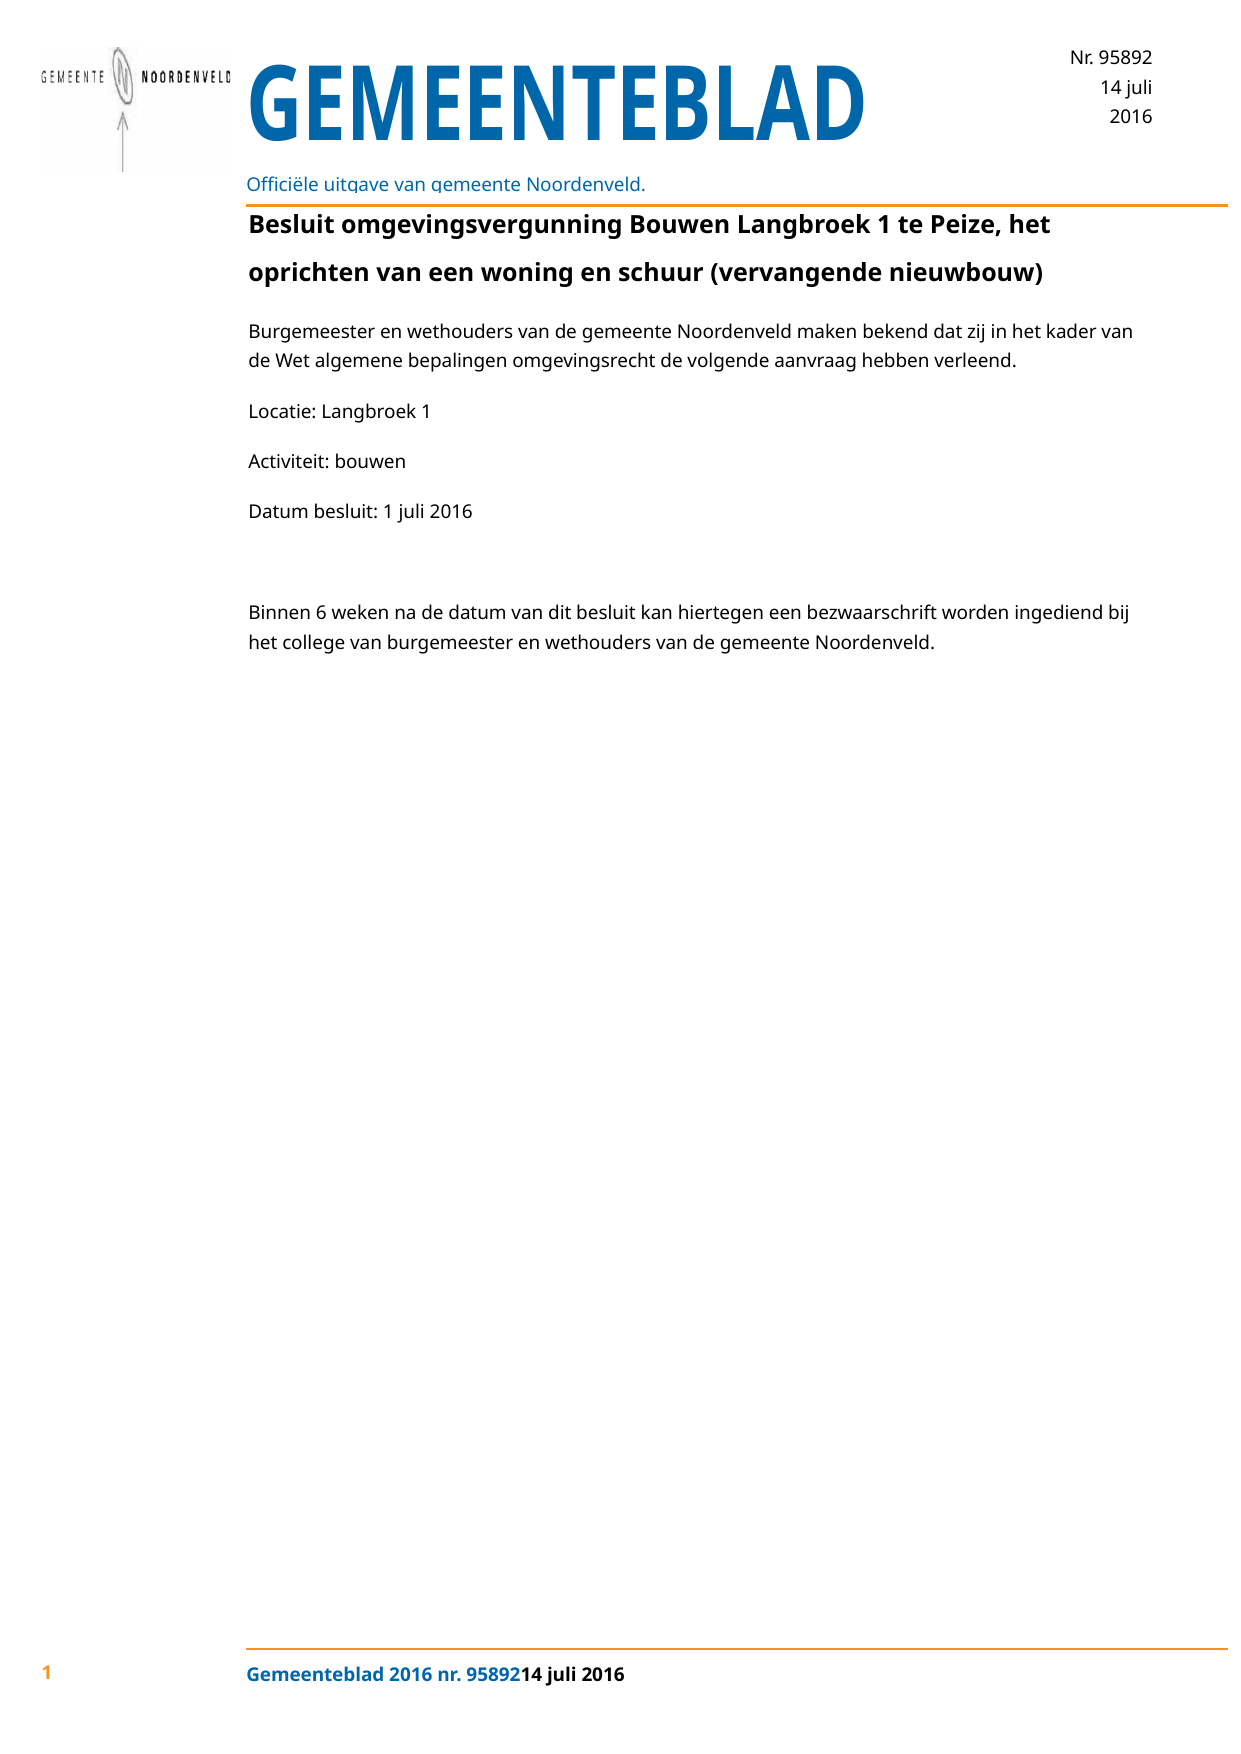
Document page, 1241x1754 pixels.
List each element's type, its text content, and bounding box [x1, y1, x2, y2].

text Activiteit: bouwen [248, 448, 1152, 474]
text Binnen 6 weken na de datum van dit besluit kan hiertegen een bezwaarschrift worden ingediend bij het college van burgemeester en wethouders van de gemeente Noordenveld. [248, 599, 1152, 655]
text Datum besluit: 1 juli 2016 [248, 499, 1152, 524]
text Locatie: Langbroek 1 [248, 398, 1152, 424]
text Burgemeester en wethouders van de gemeente Noordenveld maken bekend dat zij in het kader van de Wet algemene bepalingen omgevingsrecht de volgende aanvraag hebben verleend. [248, 318, 1152, 373]
text Besluit omgevingsvergunning Bouwen Langbroek 1 te Peize, het oprichten van een woning en schuur (vervangende nieuwbouw) [248, 207, 1152, 288]
picture [41, 47, 231, 172]
